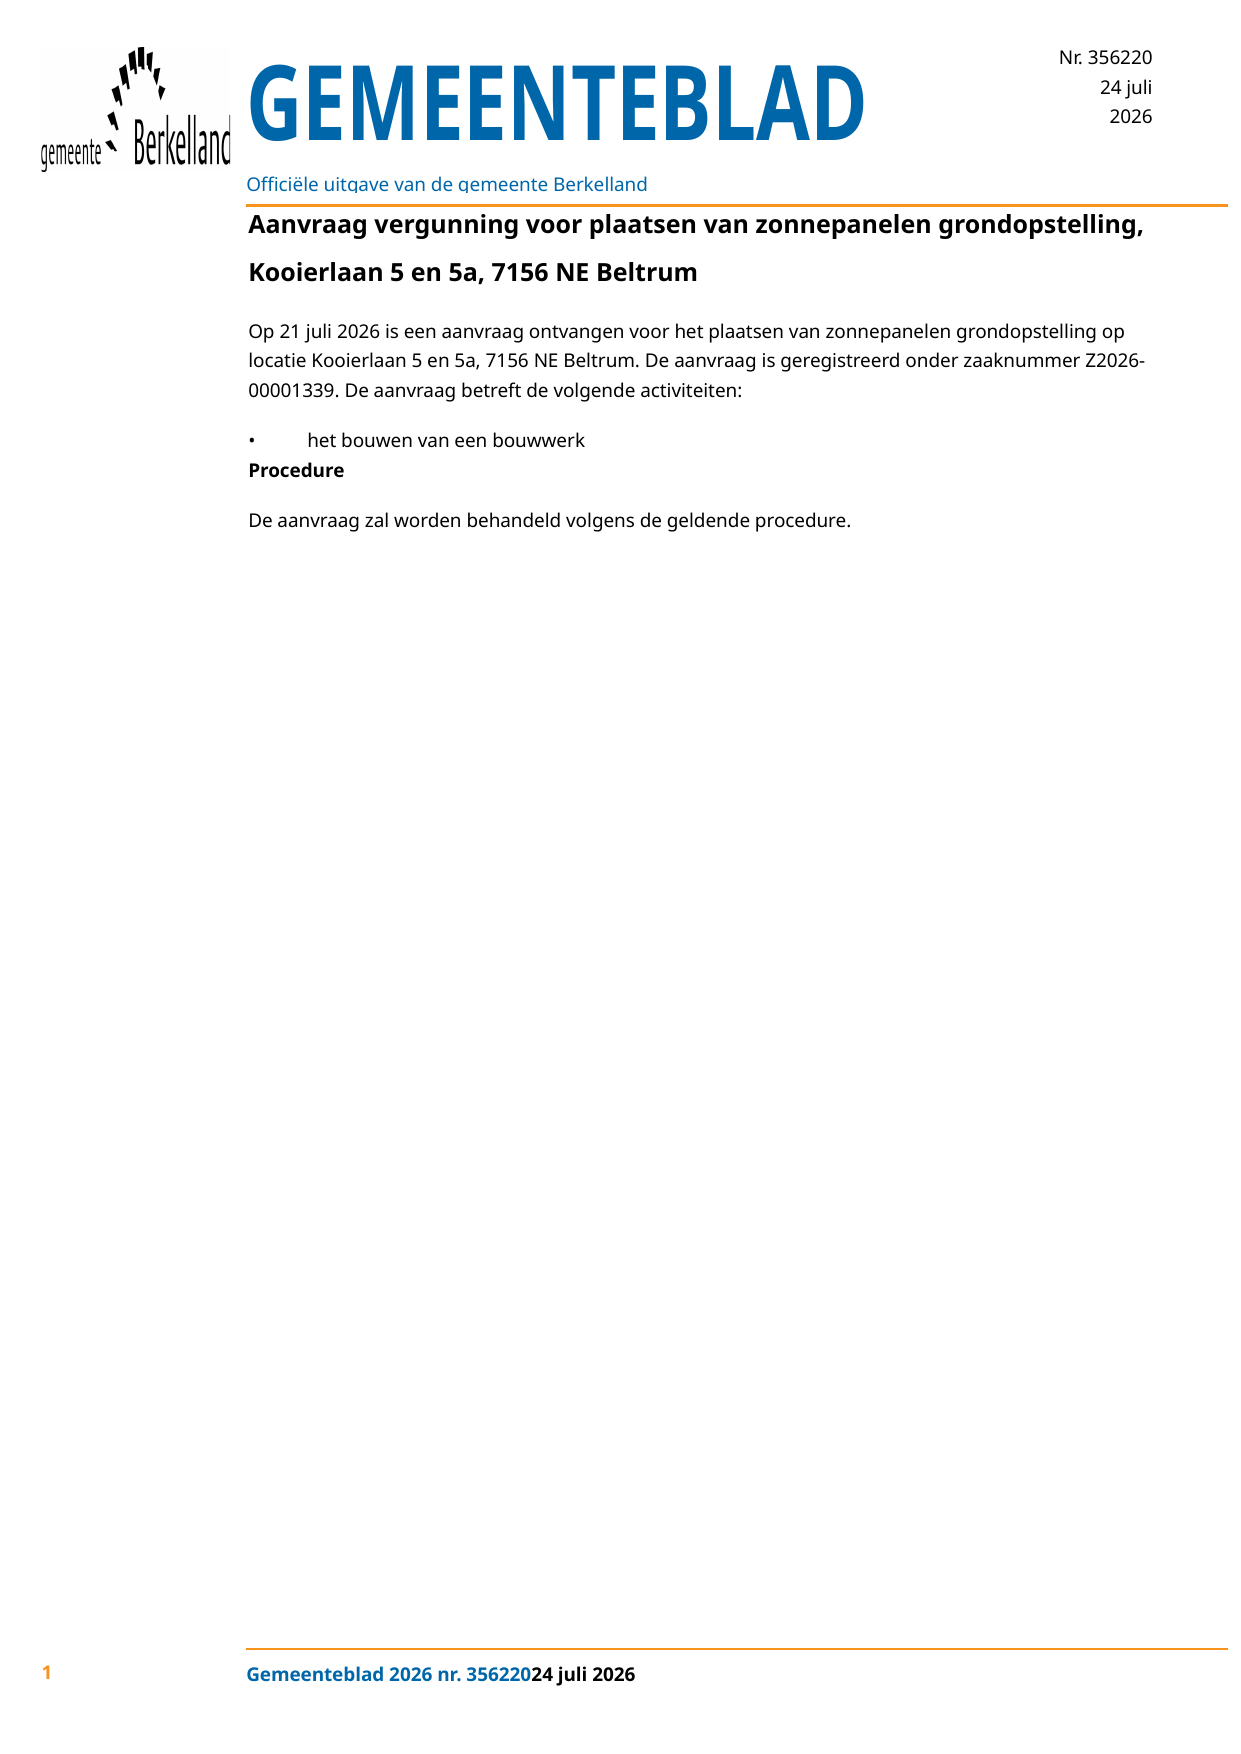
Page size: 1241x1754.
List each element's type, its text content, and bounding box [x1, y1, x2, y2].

text Op 21 juli 2026 is een aanvraag ontvangen voor het plaatsen van zonnepanelen grondopstelling op locatie Kooierlaan 5 en 5a, 7156 NE Beltrum. De aanvraag is geregistreerd onder zaaknummer Z2026-00001339. De aanvraag betreft de volgende activiteiten: [248, 318, 1152, 403]
text Procedure [248, 457, 1152, 483]
list het bouwen van een bouwwerk [248, 427, 1152, 453]
text De aanvraag zal worden behandeld volgens de geldende procedure. [248, 507, 1152, 533]
picture [41, 47, 231, 172]
text Aanvraag vergunning voor plaatsen van zonnepanelen grondopstelling, Kooierlaan 5 en 5a, 7156 NE Beltrum [248, 207, 1152, 288]
